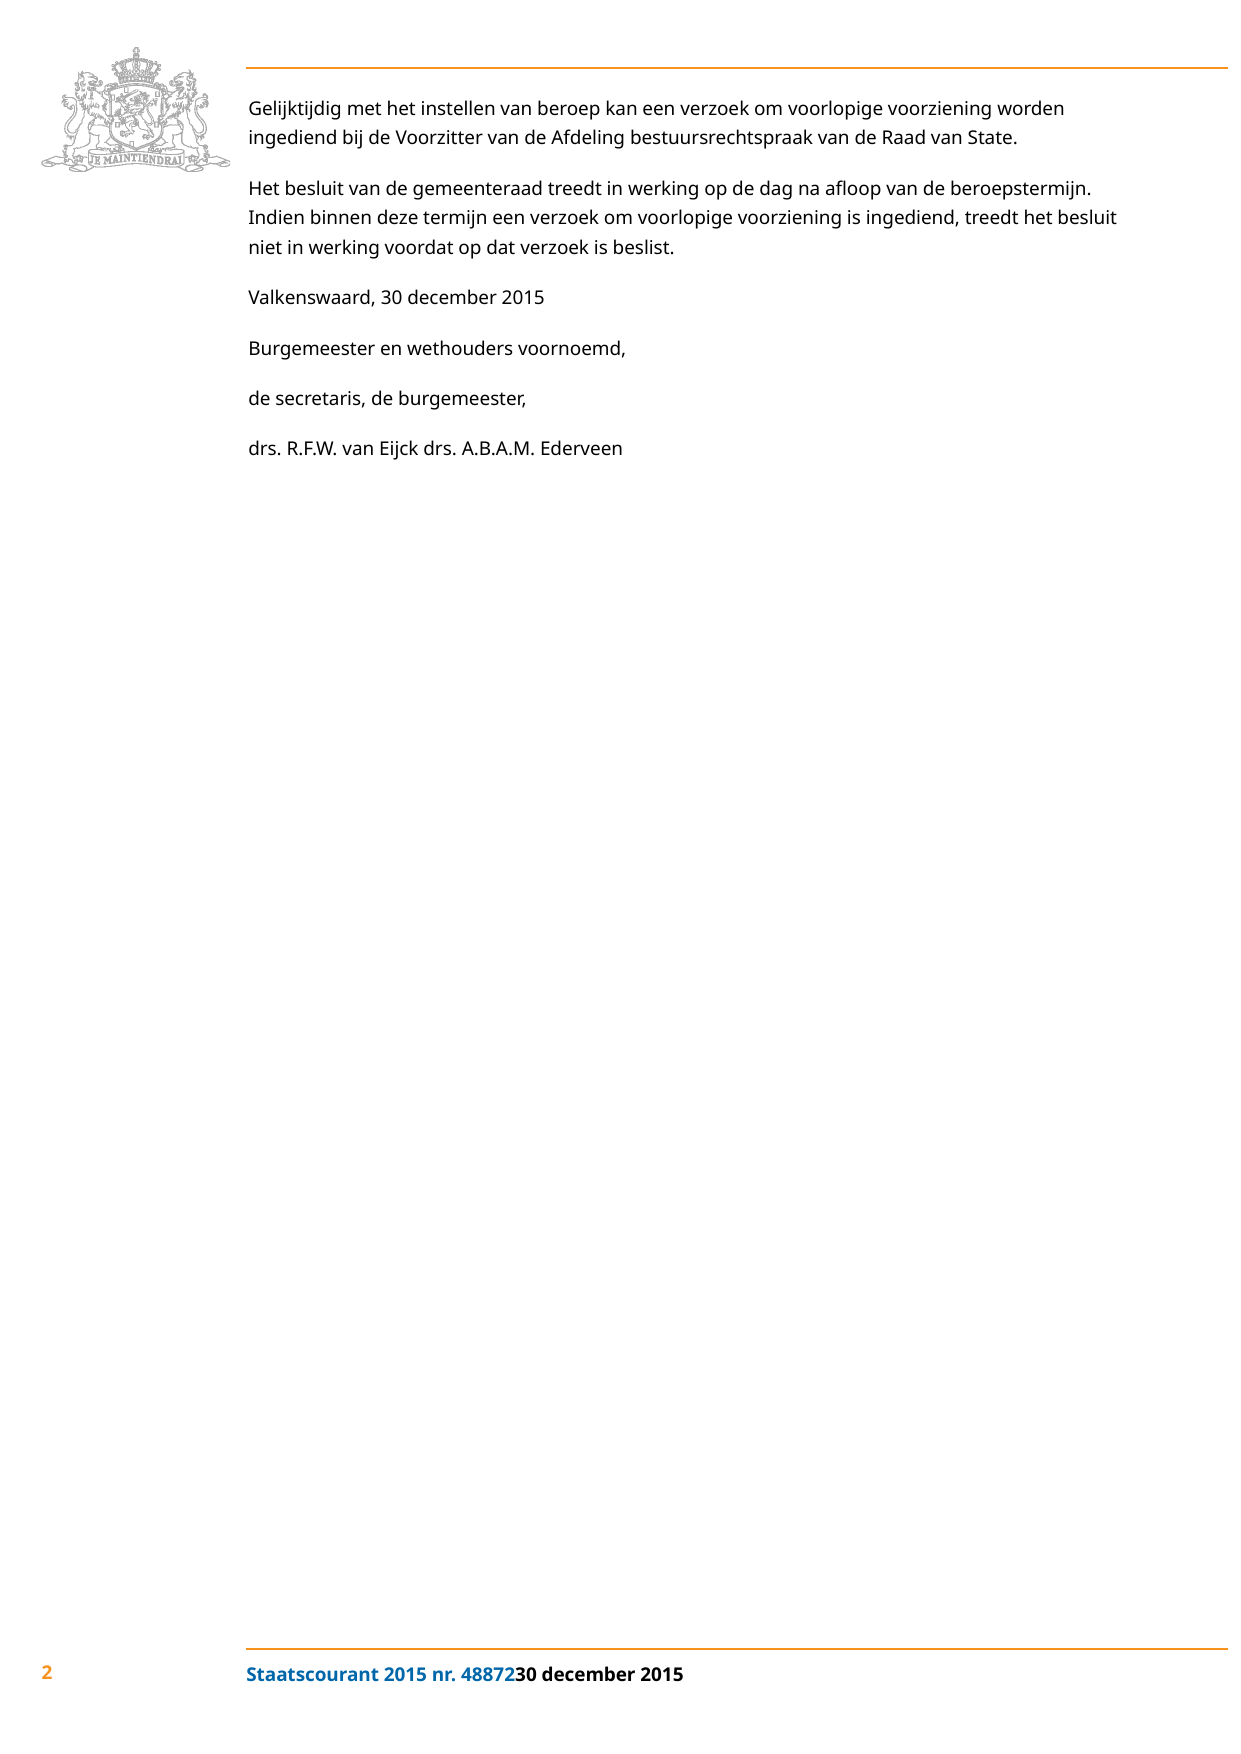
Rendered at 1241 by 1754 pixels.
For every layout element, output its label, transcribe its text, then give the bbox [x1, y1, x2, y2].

picture [41, 47, 231, 172]
text Gelijktijdig met het instellen van beroep kan een verzoek om voorlopige voorziening worden ingediend bij de Voorzitter van de Afdeling bestuursrechtspraak van de Raad van State. [248, 95, 1152, 150]
text drs. R.F.W. van Eijck drs. A.B.A.M. Ederveen [248, 436, 1152, 461]
text Valkenswaard, 30 december 2015 [248, 284, 1152, 310]
text Het besluit van de gemeenteraad treedt in werking op de dag na afloop van de beroepstermijn. Indien binnen deze termijn een verzoek om voorlopige voorziening is ingediend, treedt het besluit niet in werking voordat op dat verzoek is beslist. [248, 175, 1152, 260]
text de secretaris, de burgemeester, [248, 385, 1152, 411]
text Burgemeester en wethouders voornoemd, [248, 335, 1152, 361]
